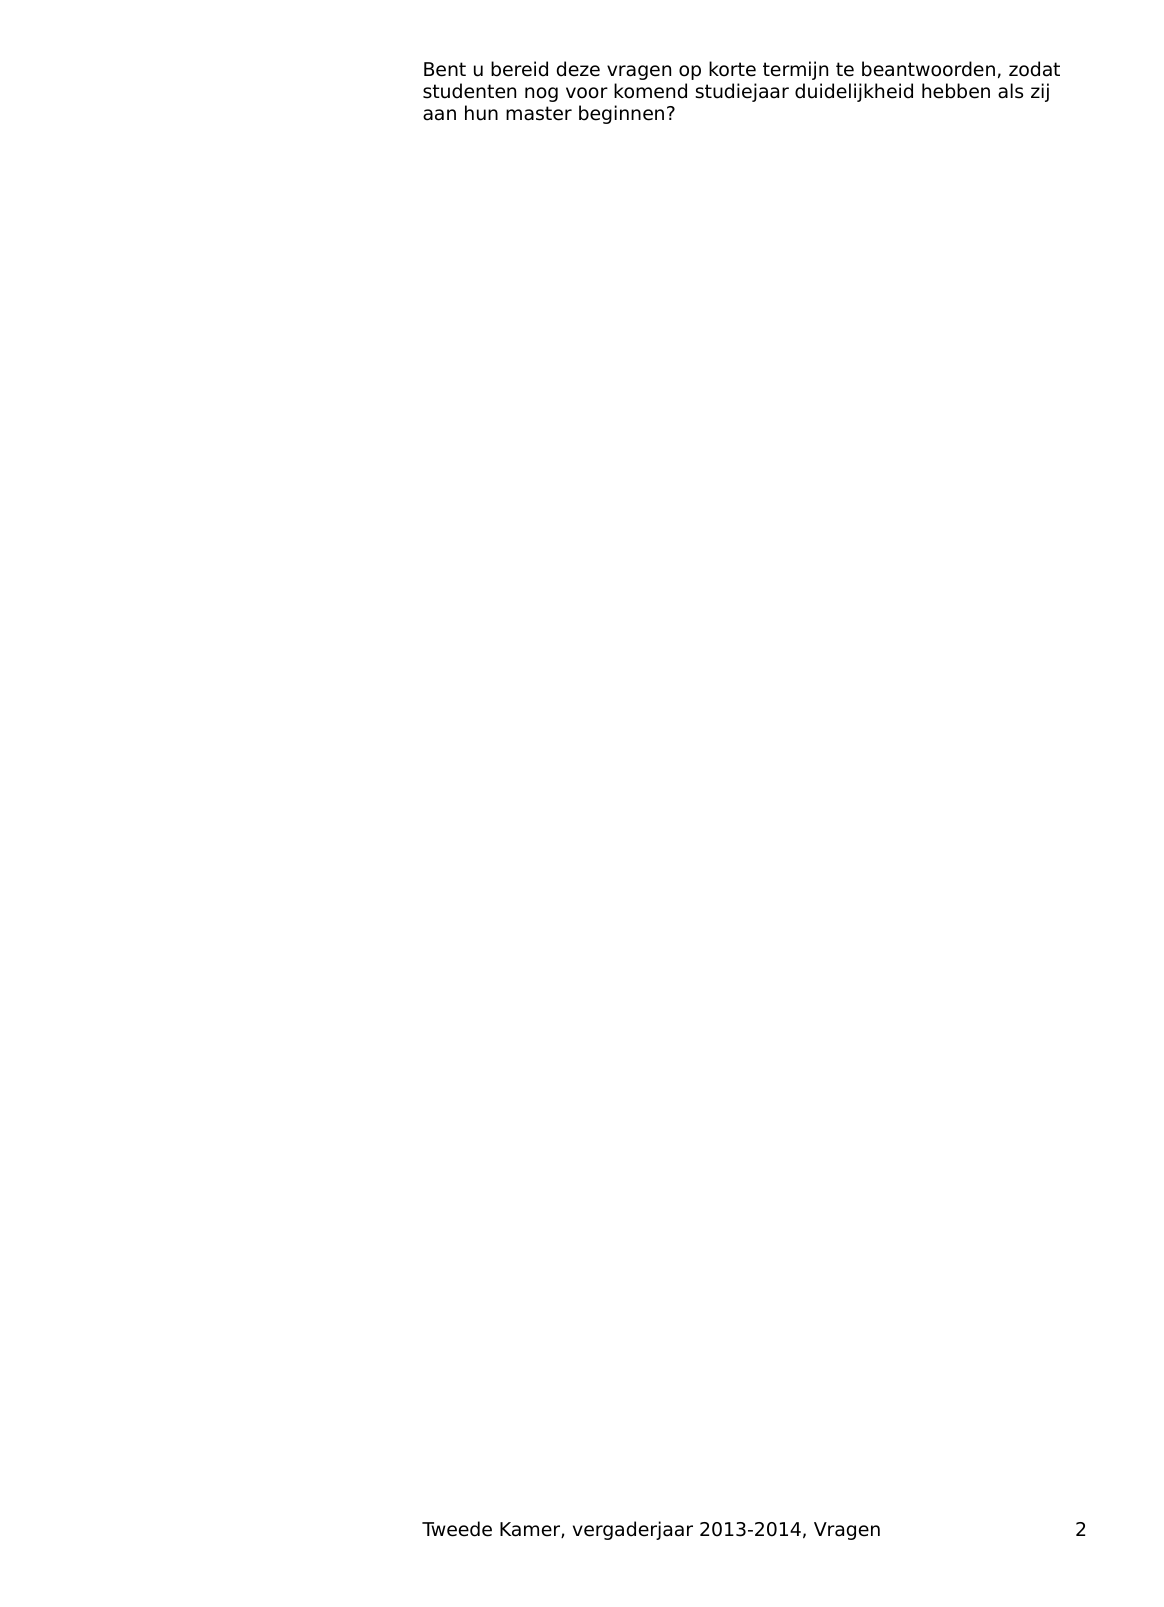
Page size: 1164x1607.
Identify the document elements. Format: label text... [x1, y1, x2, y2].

text Bent u bereid deze vragen op korte termijn te beantwoorden, zodat studenten nog voor komend studiejaar duidelijkheid hebben als zij aan hun master beginnen? [422, 59, 1087, 125]
